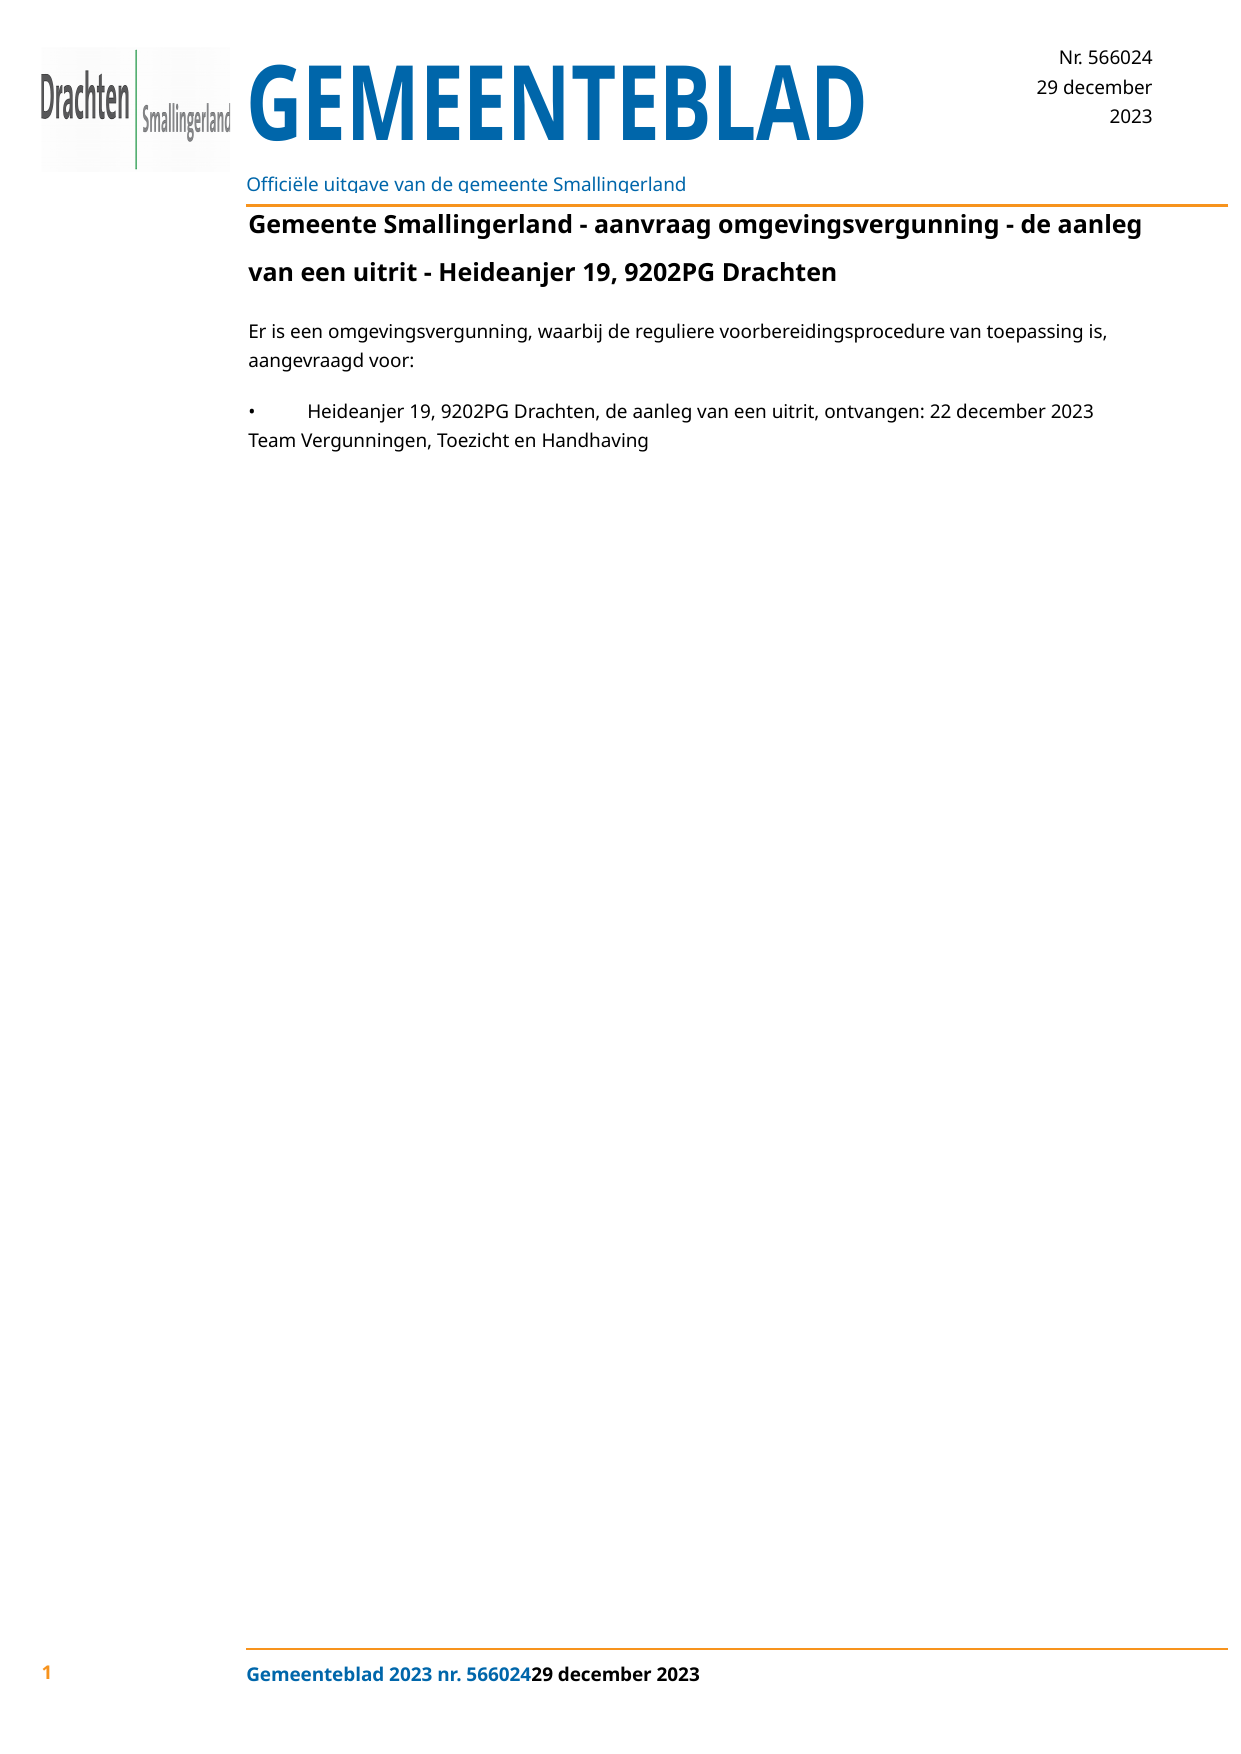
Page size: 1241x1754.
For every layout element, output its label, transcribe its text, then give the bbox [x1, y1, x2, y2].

picture [41, 47, 231, 172]
text Gemeente Smallingerland - aanvraag omgevingsvergunning - de aanleg van een uitrit - Heideanjer 19, 9202PG Drachten [248, 207, 1152, 288]
text Team Vergunningen, Toezicht en Handhaving [248, 427, 1152, 453]
list Heideanjer 19, 9202PG Drachten, de aanleg van een uitrit, ontvangen: 22 december 2023 [248, 398, 1152, 424]
text Er is een omgevingsvergunning, waarbij de reguliere voorbereidingsprocedure van toepassing is, aangevraagd voor: [248, 318, 1152, 373]
